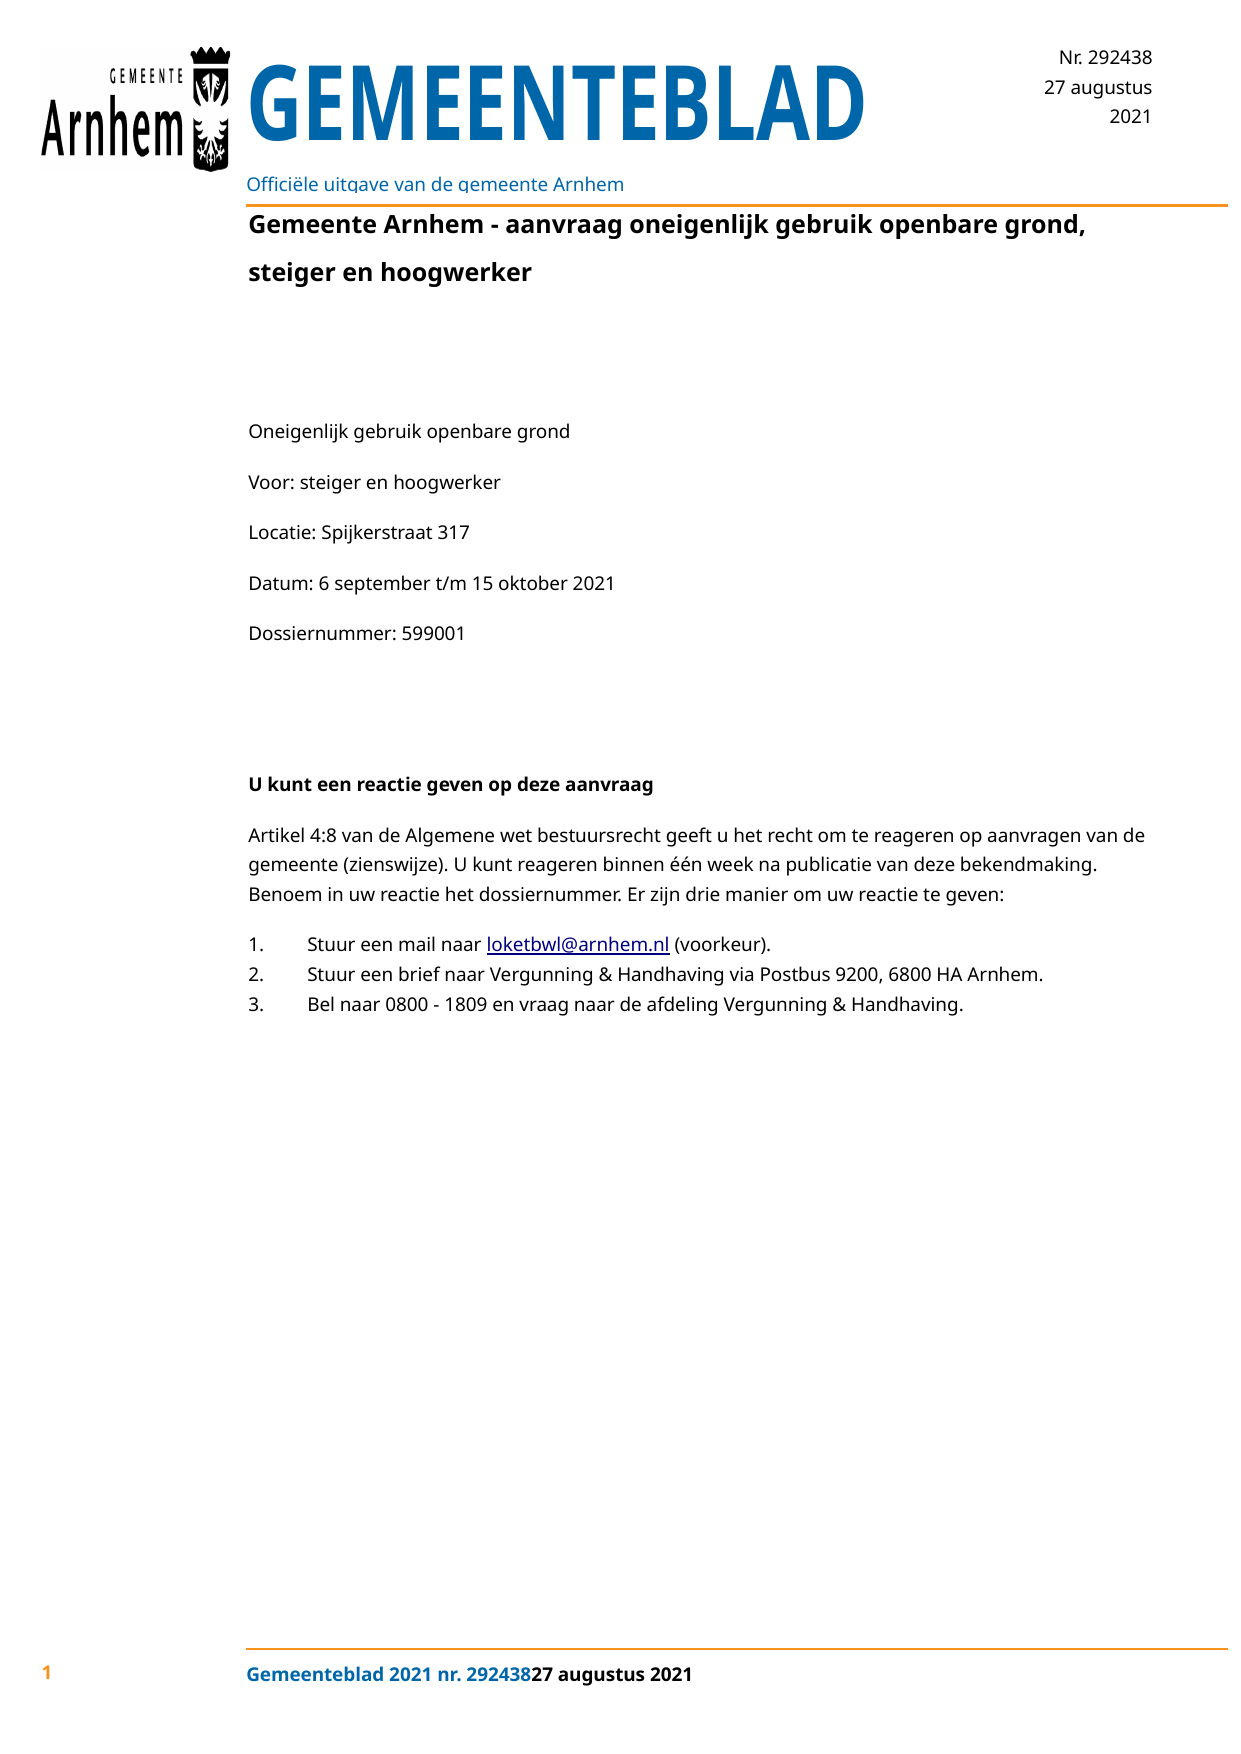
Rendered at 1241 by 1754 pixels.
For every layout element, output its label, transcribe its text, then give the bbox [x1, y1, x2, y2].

list Stuur een brief naar Vergunning & Handhaving via Postbus 9200, 6800 HA Arnhem. [248, 961, 1152, 987]
list Bel naar 0800 - 1809 en vraag naar de afdeling Vergunning & Handhaving. [248, 991, 1152, 1017]
picture [41, 47, 231, 172]
text Datum: 6 september t/m 15 oktober 2021 [248, 570, 1152, 596]
text Dossiernummer: 599001 [248, 620, 1152, 646]
list Stuur een mail naar loketbwl@arnhem.nl (voorkeur). [248, 932, 1152, 957]
text Locatie: Spijkerstraat 317 [248, 519, 1152, 545]
text U kunt een reactie geven op deze aanvraag [248, 772, 1152, 797]
text Voor: steiger en hoogwerker [248, 469, 1152, 495]
text Gemeente Arnhem - aanvraag oneigenlijk gebruik openbare grond, steiger en hoogwerker [248, 207, 1152, 288]
text Artikel 4:8 van de Algemene wet bestuursrecht geeft u het recht om te reageren op aanvragen van de gemeente (zienswijze). U kunt reageren binnen één week na publicatie van deze bekendmaking. Benoem in uw reactie het dossiernummer. Er zijn drie manier om uw reactie te geven: [248, 822, 1152, 907]
text Oneigenlijk gebruik openbare grond [248, 419, 1152, 444]
